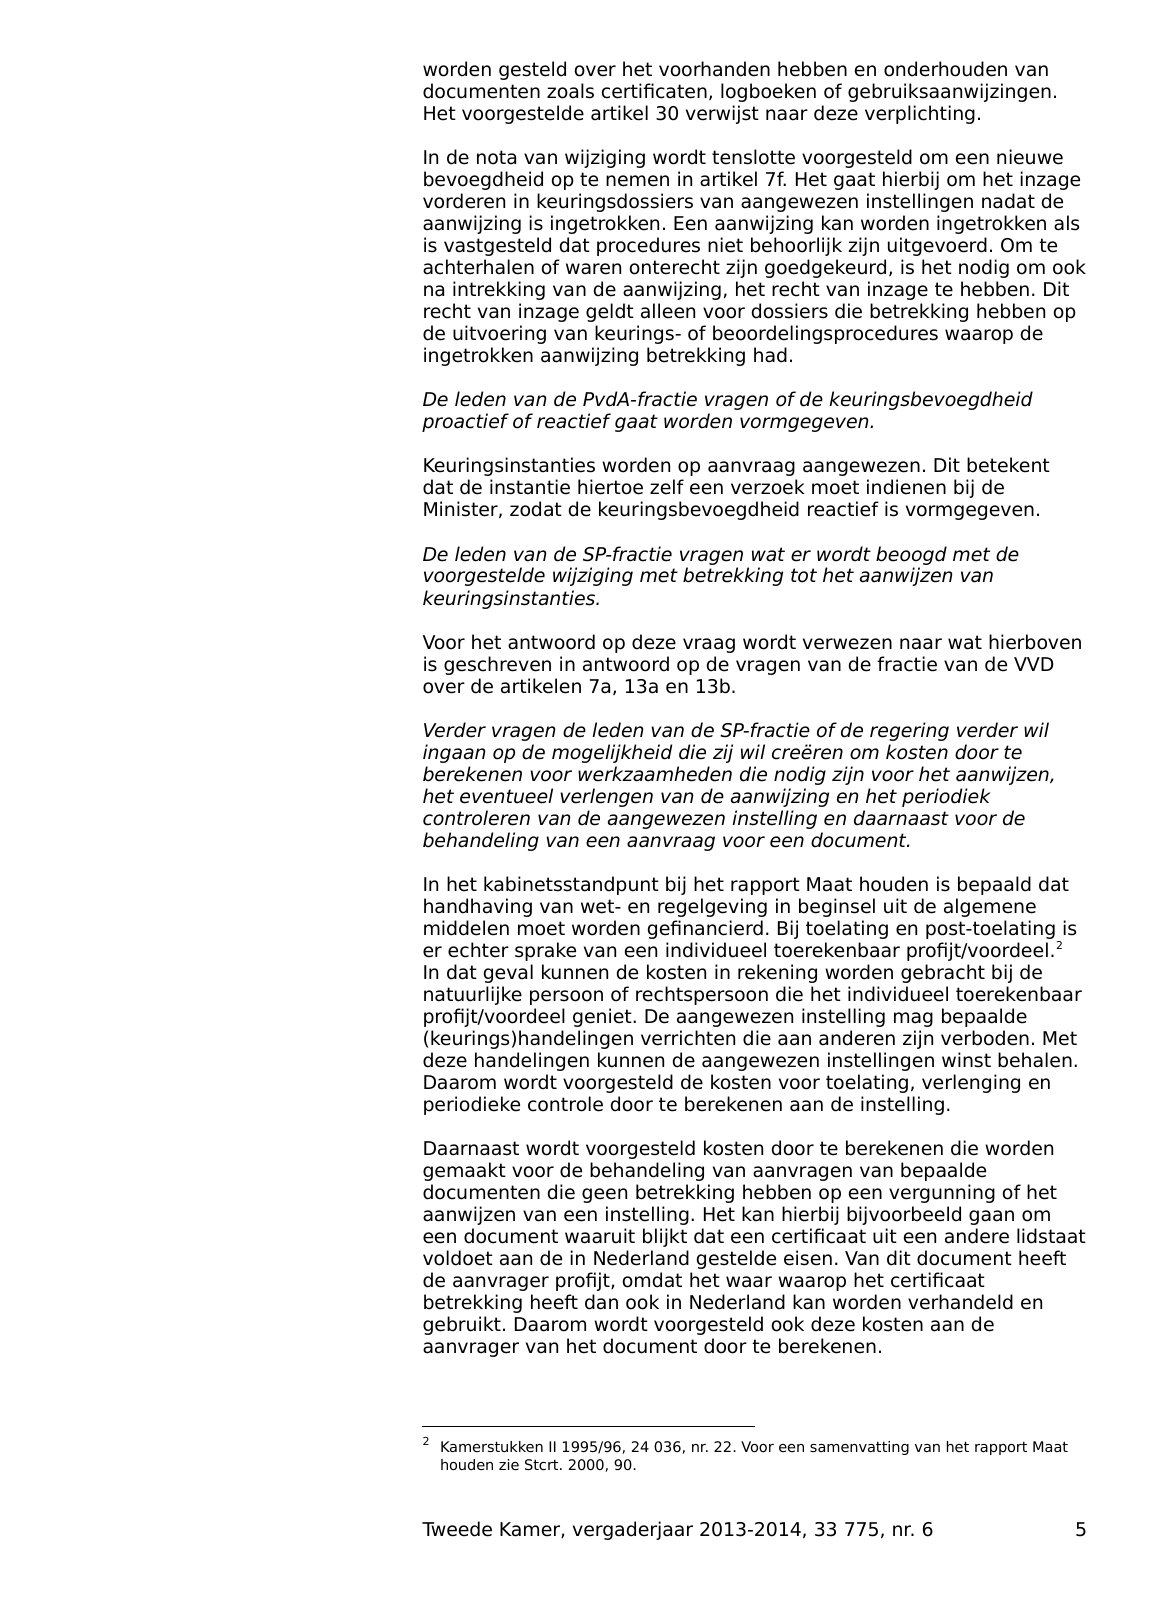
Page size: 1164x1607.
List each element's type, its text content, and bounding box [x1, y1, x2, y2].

text In de nota van wijziging wordt tenslotte voorgesteld om een nieuwe bevoegdheid op te nemen in artikel 7f. Het gaat hierbij om het inzage vorderen in keuringsdossiers van aangewezen instellingen nadat de aanwijzing is ingetrokken. Een aanwijzing kan worden ingetrokken als is vastgesteld dat procedures niet behoorlijk zijn uitgevoerd. Om te achterhalen of waren onterecht zijn goedgekeurd, is het nodig om ook na intrekking van de aanwijzing, het recht van inzage te hebben. Dit recht van inzage geldt alleen voor dossiers die betrekking hebben op de uitvoering van keurings- of beoordelingsprocedures waarop de ingetrokken aanwijzing betrekking had. [422, 147, 1087, 367]
text Daarnaast wordt voorgesteld kosten door te berekenen die worden gemaakt voor de behandeling van aanvragen van bepaalde documenten die geen betrekking hebben op een vergunning of het aanwijzen van een instelling. Het kan hierbij bijvoorbeeld gaan om een document waaruit blijkt dat een certificaat uit een andere lidstaat voldoet aan de in Nederland gestelde eisen. Van dit document heeft de aanvrager profijt, omdat het waar waarop het certificaat betrekking heeft dan ook in Nederland kan worden verhandeld en gebruikt. Daarom wordt voorgesteld ook deze kosten aan de aanvrager van het document door te berekenen. [422, 1138, 1087, 1357]
text De leden van de PvdA-fractie vragen of de keuringsbevoegdheid proactief of reactief gaat worden vormgegeven. [422, 389, 1087, 433]
text Kamerstukken II 1995/96, 24 036, nr. 22. Voor een samenvatting van het rapport Maat houden zie Stcrt. 2000, 90. [422, 1435, 1087, 1474]
text Voor het antwoord op deze vraag wordt verwezen naar wat hierboven is geschreven in antwoord op de vragen van de fractie van de VVD over de artikelen 7a, 13a en 13b. [422, 632, 1087, 697]
text De leden van de SP-fractie vragen wat er wordt beoogd met de voorgestelde wijziging met betrekking tot het aanwijzen van keuringsinstanties. [422, 543, 1087, 609]
text In het kabinetsstandpunt bij het rapport Maat houden is bepaald dat handhaving van wet- en regelgeving in beginsel uit de algemene middelen moet worden gefinancierd. Bij toelating en post-toelating is er echter sprake van een individueel toerekenbaar profijt/voordeel. In dat geval kunnen de kosten in rekening worden gebracht bij de natuurlijke persoon of rechtspersoon die het individueel toerekenbaar profijt/voordeel geniet. De aangewezen instelling mag bepaalde (keurings)handelingen verrichten die aan anderen zijn verboden. Met deze handelingen kunnen de aangewezen instellingen winst behalen. Daarom wordt voorgesteld de kosten voor toelating, verlenging en periodieke controle door te berekenen aan de instelling. [422, 874, 1087, 1116]
text Keuringsinstanties worden op aanvraag aangewezen. Dit betekent dat de instantie hiertoe zelf een verzoek moet indienen bij de Minister, zodat de keuringsbevoegdheid reactief is vormgegeven. [422, 455, 1087, 521]
text Verder vragen de leden van de SP-fractie of de regering verder wil ingaan op de mogelijkheid die zij wil creëren om kosten door te berekenen voor werkzaamheden die nodig zijn voor het aanwijzen, het eventueel verlengen van de aanwijzing en het periodiek controleren van de aangewezen instelling en daarnaast voor de behandeling van een aanvraag voor een document. [422, 720, 1087, 852]
text worden gesteld over het voorhanden hebben en onderhouden van documenten zoals certificaten, logboeken of gebruiksaanwijzingen. Het voorgestelde artikel 30 verwijst naar deze verplichting. [422, 59, 1087, 125]
